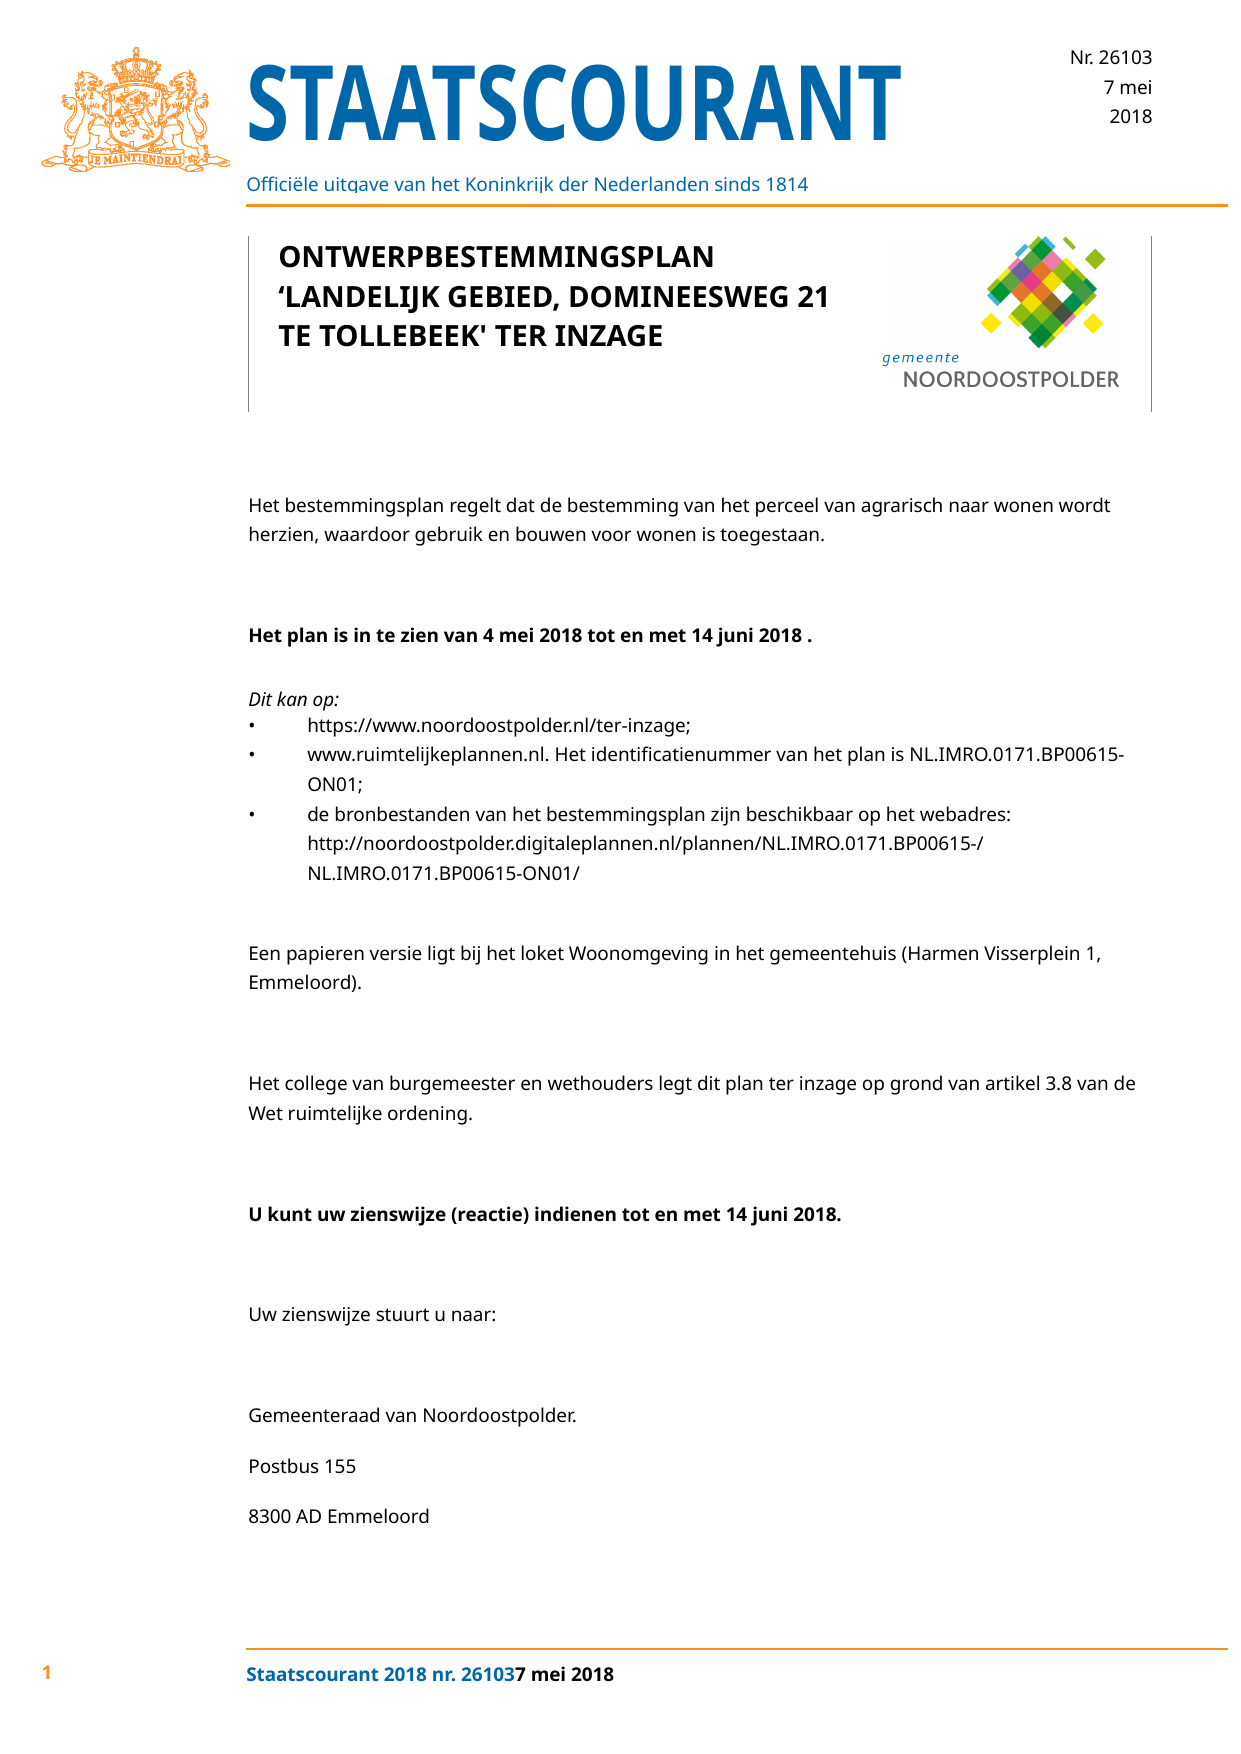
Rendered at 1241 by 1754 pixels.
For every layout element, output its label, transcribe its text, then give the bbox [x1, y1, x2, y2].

picture [882, 236, 1119, 387]
text Postbus 155 [248, 1453, 1152, 1478]
text Het bestemmingsplan regelt dat de bestemming van het perceel van agrarisch naar wonen wordt herzien, waardoor gebruik en bouwen voor wonen is toegestaan. [248, 492, 1152, 547]
list www.ruimtelijkeplannen.nl. Het identificatienummer van het plan is NL.IMRO.0171.BP00615-ON01; [248, 742, 1152, 797]
picture [41, 47, 231, 172]
list de bronbestanden van het bestemmingsplan zijn beschikbaar op het webadres: [248, 801, 1152, 826]
text Het plan is in te zien van 4 mei 2018 tot en met 14 juni 2018 . [248, 622, 1152, 648]
text U kunt uw zienswijze (reactie) indienen tot en met 14 juni 2018. [248, 1201, 1152, 1226]
text Het college van burgemeester en wethouders legt dit plan ter inzage op grond van artikel 3.8 van de Wet ruimtelijke ordening. [248, 1070, 1152, 1126]
text Dit kan op: [248, 686, 1152, 712]
list https://www.noordoostpolder.nl/ter-inzage; [248, 712, 1152, 738]
text Een papieren versie ligt bij het loket Woonomgeving in het gemeentehuis (Harmen Visserplein 1, Emmeloord). [248, 940, 1152, 995]
text Uw zienswijze stuurt u naar: [248, 1302, 1152, 1327]
table_header ONTWERPBESTEMMINGSPLAN ‘LANDELIJK GEBIED, DOMINEESWEG 21 TE TOLLEBEEK' TER INZAGE [249, 236, 850, 412]
text 8300 AD Emmeloord [248, 1503, 1152, 1529]
list http://noordoostpolder.digitaleplannen.nl/plannen/NL.IMRO.0171.BP00615-/NL.IMRO.0171.BP00615-ON01/ [248, 830, 1152, 886]
table_header [850, 236, 1151, 412]
text Gemeenteraad van Noordoostpolder. [248, 1402, 1152, 1428]
